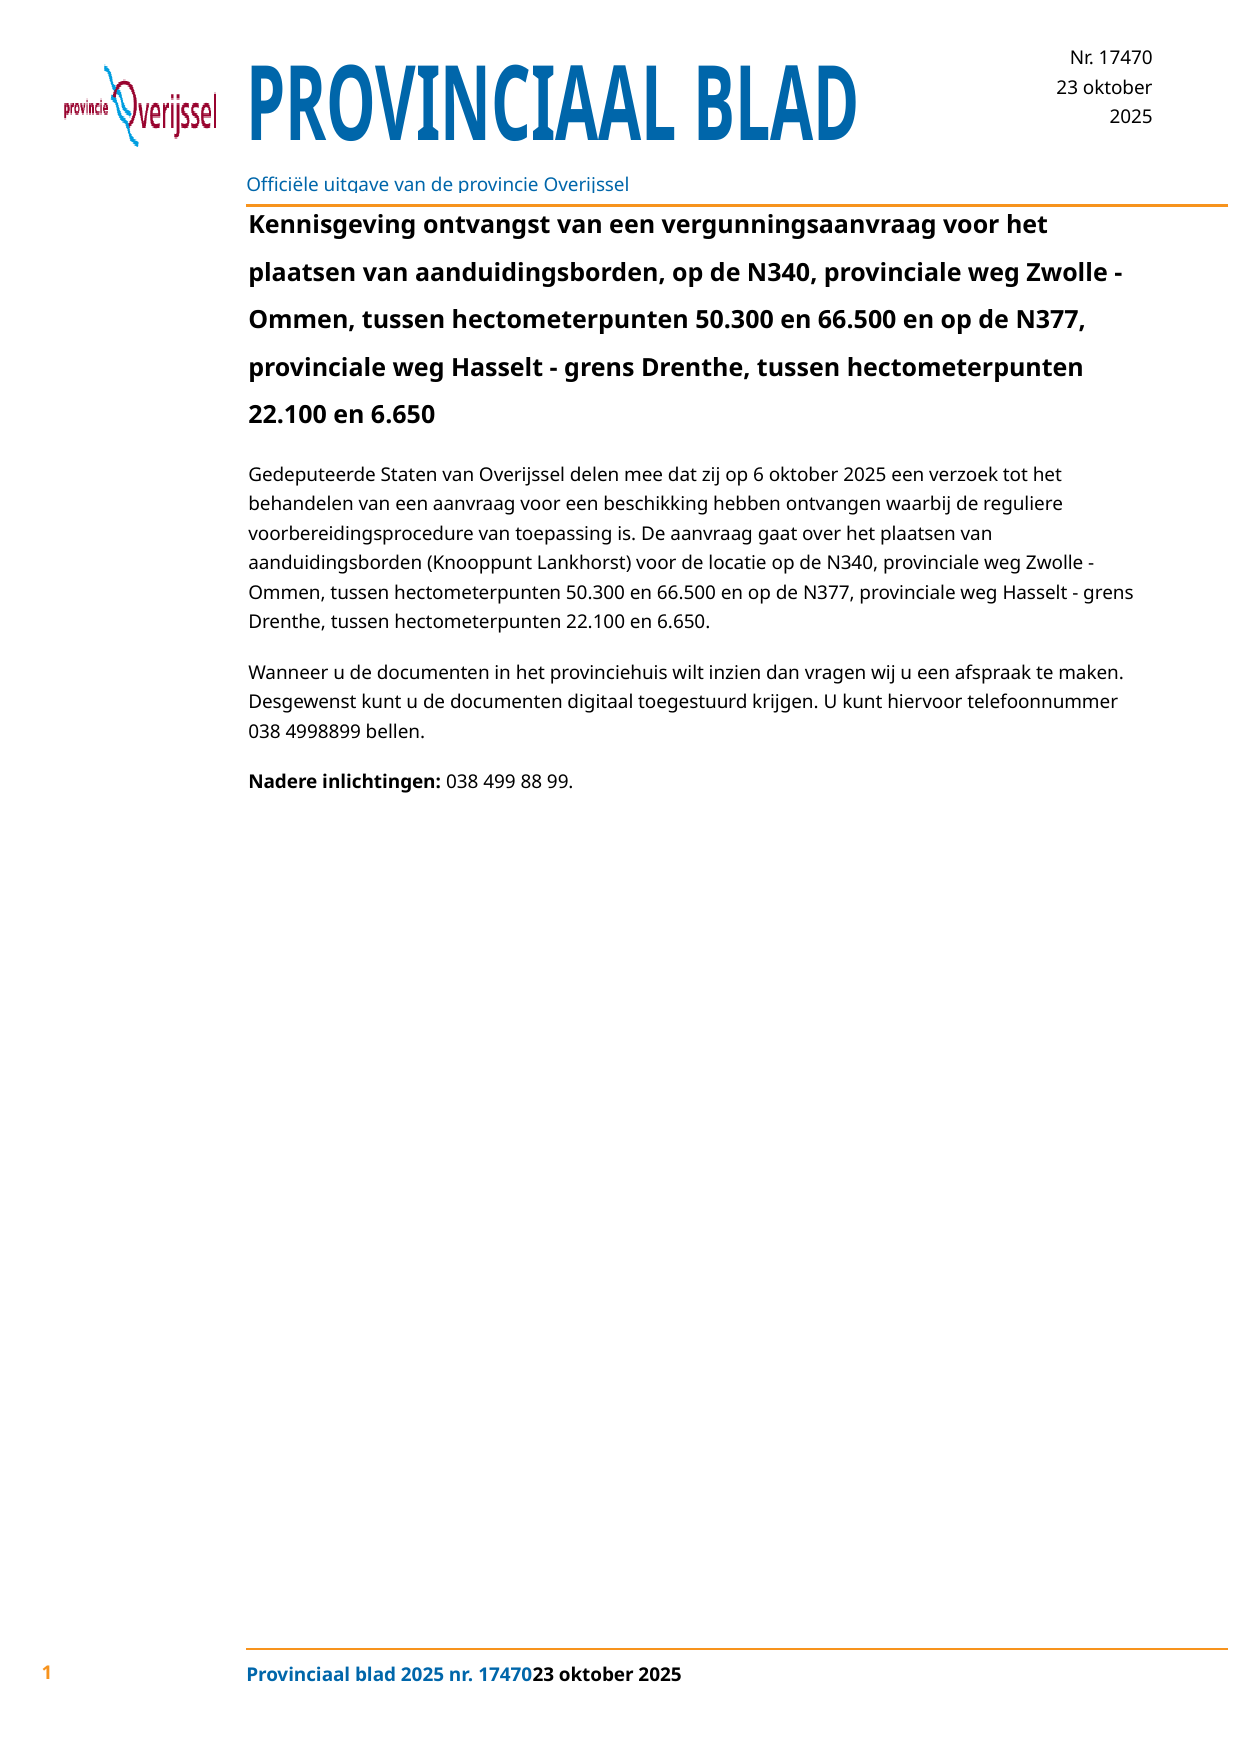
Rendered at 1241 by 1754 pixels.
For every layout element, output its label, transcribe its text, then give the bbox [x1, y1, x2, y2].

text Gedeputeerde Staten van Overijssel delen mee dat zij op 6 oktober 2025 een verzoek tot het behandelen van een aanvraag voor een beschikking hebben ontvangen waarbij de reguliere voorbereidingsprocedure van toepassing is. De aanvraag gaat over het plaatsen van aanduidingsborden (Knooppunt Lankhorst) voor de locatie op de N340, provinciale weg Zwolle - Ommen, tussen hectometerpunten 50.300 en 66.500 en op de N377, provinciale weg Hasselt - grens Drenthe, tussen hectometerpunten 22.100 en 6.650. [248, 461, 1152, 634]
picture [41, 47, 231, 172]
text Wanneer u de documenten in het provinciehuis wilt inzien dan vragen wij u een afspraak te maken. Desgewenst kunt u de documenten digitaal toegestuurd krijgen. U kunt hiervoor telefoonnummer 038 4998899 bellen. [248, 659, 1152, 744]
text Kennisgeving ontvangst van een vergunningsaanvraag voor het plaatsen van aanduidingsborden, op de N340, provinciale weg Zwolle - Ommen, tussen hectometerpunten 50.300 en 66.500 en op de N377, provinciale weg Hasselt - grens Drenthe, tussen hectometerpunten 22.100 en 6.650 [248, 207, 1152, 431]
text Nadere inlichtingen: 038 499 88 99. [248, 769, 1152, 794]
